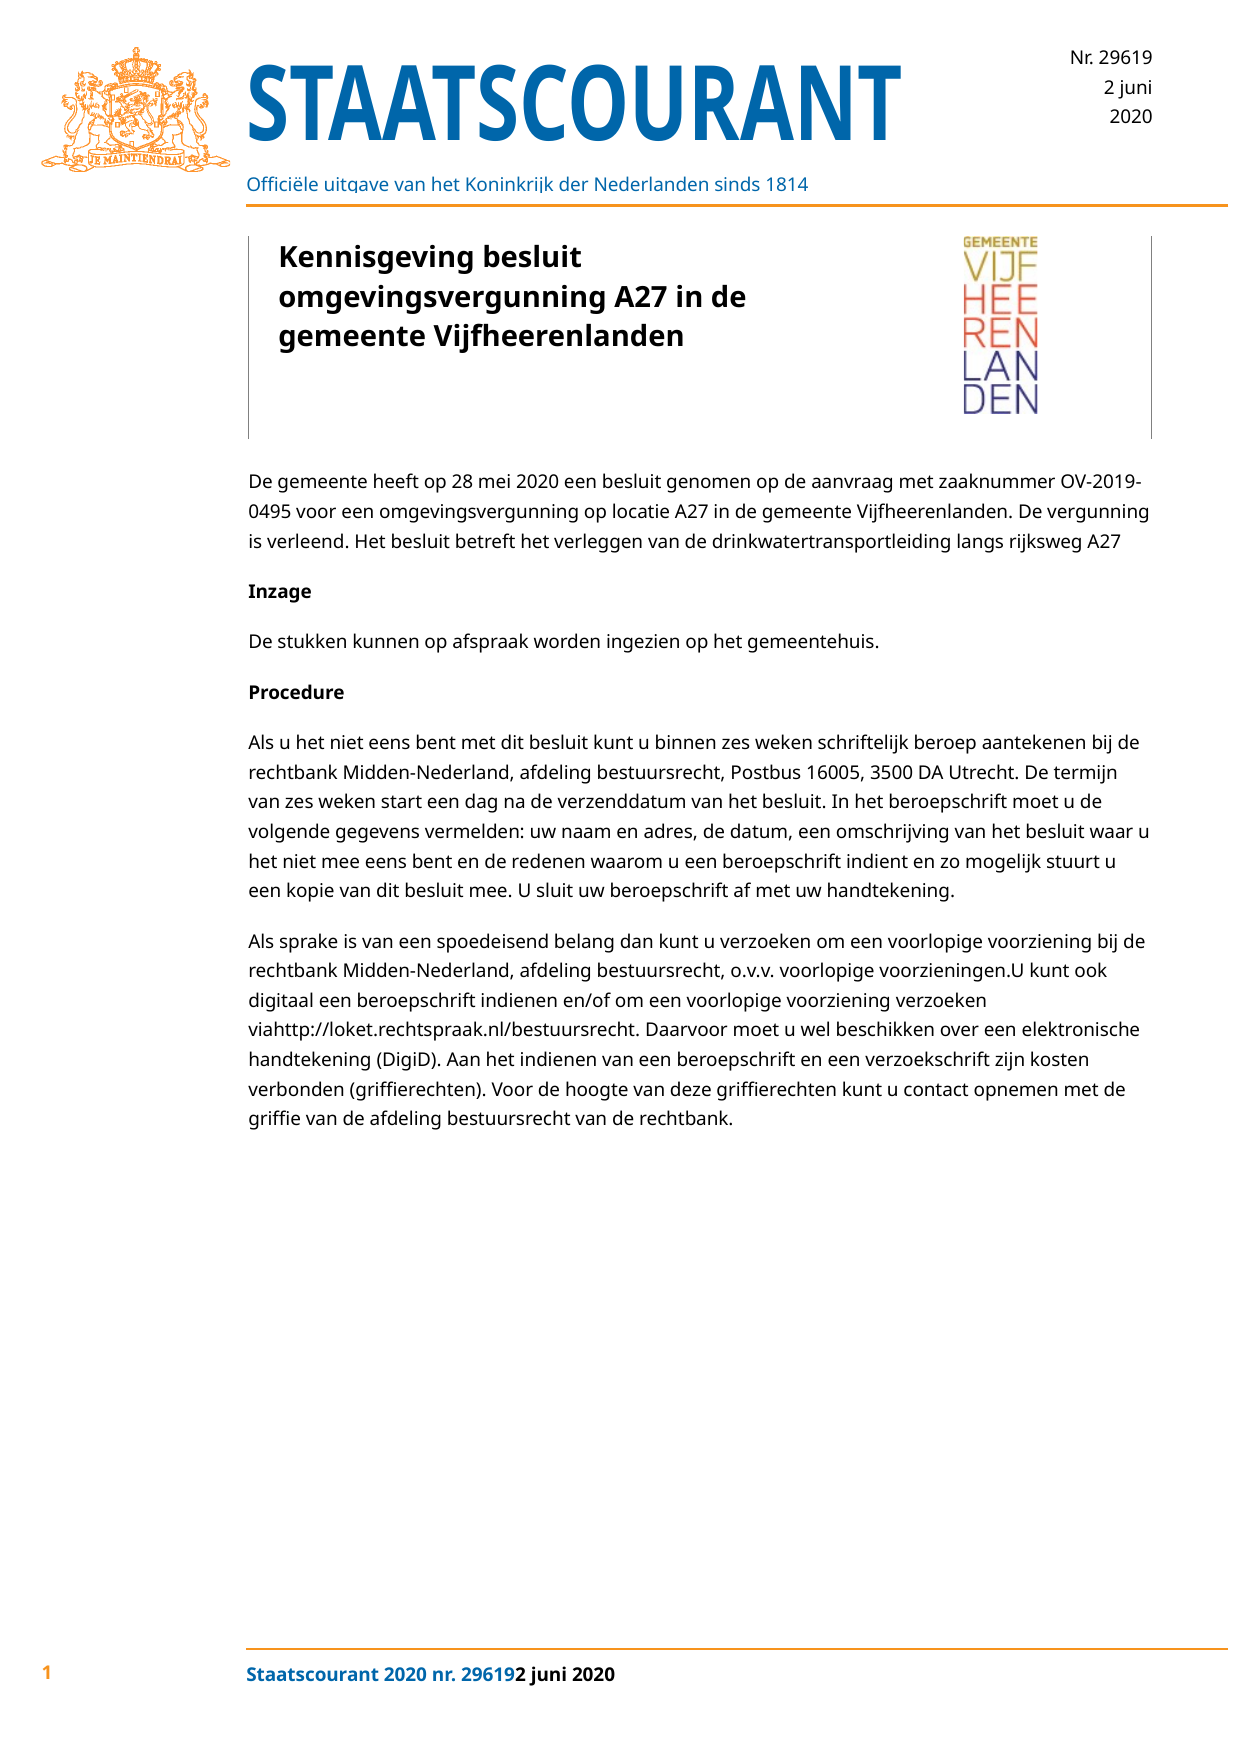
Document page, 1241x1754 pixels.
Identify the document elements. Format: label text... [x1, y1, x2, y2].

picture [963, 236, 1038, 414]
text De gemeente heeft op 28 mei 2020 een besluit genomen op de aanvraag met zaaknummer OV-2019-0495 voor een omgevingsvergunning op locatie A27 in de gemeente Vijfheerenlanden. De vergunning is verleend. Het besluit betreft het verleggen van de drinkwatertransportleiding langs rijksweg A27 [248, 469, 1152, 553]
text Procedure [248, 679, 1152, 705]
text Als u het niet eens bent met dit besluit kunt u binnen zes weken schriftelijk beroep aantekenen bij de rechtbank Midden-Nederland, afdeling bestuursrecht, Postbus 16005, 3500 DA Utrecht. De termijn van zes weken start een dag na de verzenddatum van het besluit. In het beroepschrift moet u de volgende gegevens vermelden: uw naam en adres, de datum, een omschrijving van het besluit waar u het niet mee eens bent en de redenen waarom u een beroepschrift indient en zo mogelijk stuurt u een kopie van dit besluit mee. U sluit uw beroepschrift af met uw handtekening. [248, 729, 1152, 903]
picture [41, 47, 231, 172]
text Inzage [248, 578, 1152, 604]
table_header [1038, 236, 1151, 413]
text Als sprake is van een spoedeisend belang dan kunt u verzoeken om een voorlopige voorziening bij de rechtbank Midden-Nederland, afdeling bestuursrecht, o.v.v. voorlopige voorzieningen.U kunt ook digitaal een beroepschrift indienen en/of om een voorlopige voorziening verzoeken viahttp://loket.rechtspraak.nl/bestuursrecht. Daarvoor moet u wel beschikken over een elektronische handtekening (DigiD). Aan het indienen van een beroepschrift en een verzoekschrift zijn kosten verbonden (griffierechten). Voor de hoogte van deze griffierechten kunt u contact opnemen met de griffie van de afdeling bestuursrecht van de rechtbank. [248, 928, 1152, 1131]
table_header [850, 414, 1151, 439]
table_header [850, 236, 963, 413]
text De stukken kunnen op afspraak worden ingezien op het gemeentehuis. [248, 629, 1152, 654]
table_header Kennisgeving besluit omgevingsvergunning A27 in de gemeente Vijfheerenlanden [249, 236, 850, 439]
